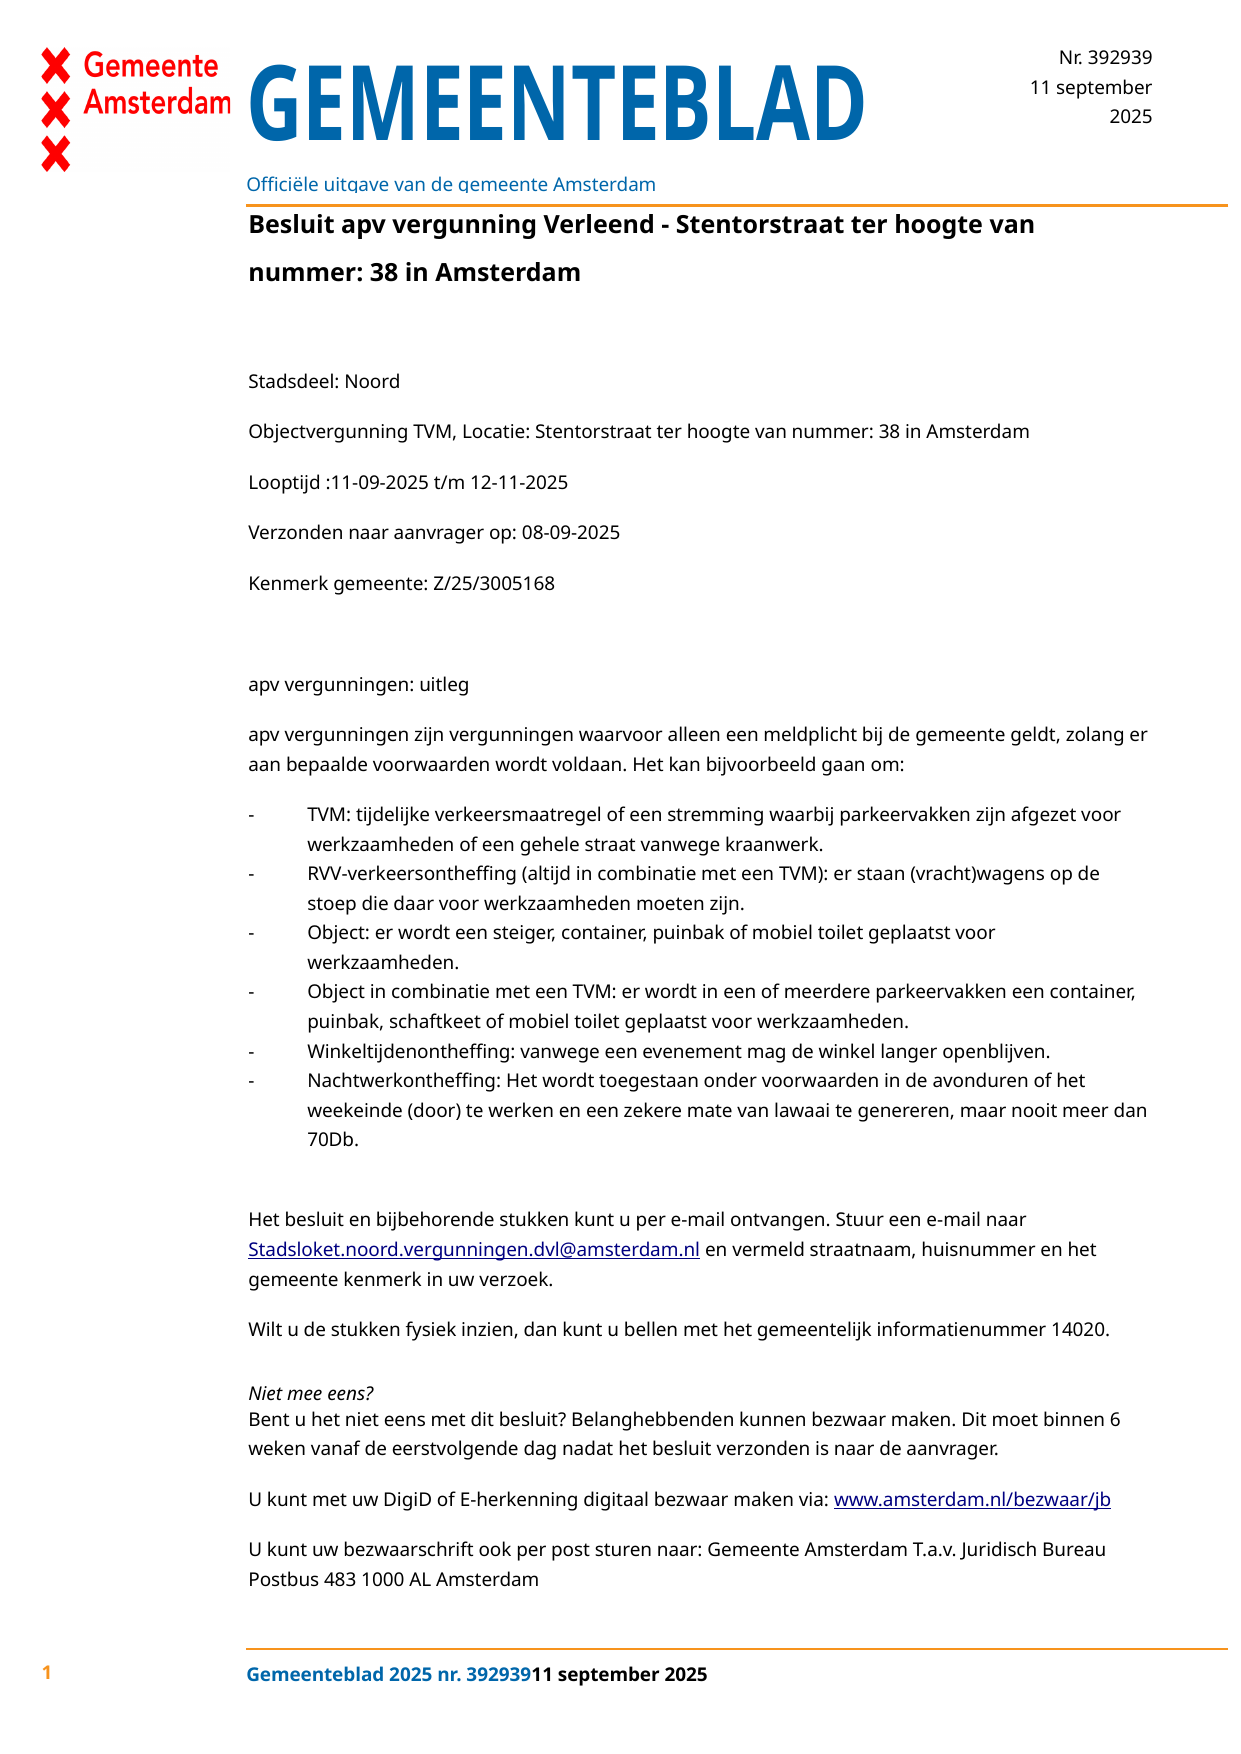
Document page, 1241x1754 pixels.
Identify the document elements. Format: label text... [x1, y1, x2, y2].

text Niet mee eens? [248, 1380, 1152, 1406]
text Wilt u de stukken fysiek inzien, dan kunt u bellen met het gemeentelijk informatienummer 14020. [248, 1316, 1152, 1342]
text Het besluit en bijbehorende stukken kunt u per e-mail ontvangen. Stuur een e-mail naar Stadsloket.noord.vergunningen.dvl@amsterdam.nl en vermeld straatnaam, huisnummer en het gemeente kenmerk in uw verzoek. [248, 1207, 1152, 1292]
text U kunt uw bezwaarschrift ook per post sturen naar: Gemeente Amsterdam T.a.v. Juridisch Bureau Postbus 483 1000 AL Amsterdam [248, 1536, 1152, 1592]
list Object in combinatie met een TVM: er wordt in een of meerdere parkeervakken een container, puinbak, schaftkeet of mobiel toilet geplaatst voor werkzaamheden. [248, 979, 1152, 1034]
list TVM: tijdelijke verkeersmaatregel of een stremming waarbij parkeervakken zijn afgezet voor werkzaamheden of een gehele straat vanwege kraanwerk. [248, 801, 1152, 857]
text Stadsdeel: Noord [248, 368, 1152, 394]
text Verzonden naar aanvrager op: 08-09-2025 [248, 519, 1152, 545]
text Looptijd :11-09-2025 t/m 12-11-2025 [248, 469, 1152, 495]
text apv vergunningen zijn vergunningen waarvoor alleen een meldplicht bij de gemeente geldt, zolang er aan bepaalde voorwaarden wordt voldaan. Het kan bijvoorbeeld gaan om: [248, 721, 1152, 777]
list Winkeltijdenontheffing: vanwege een evenement mag de winkel langer openblijven. [248, 1038, 1152, 1064]
text Objectvergunning TVM, Locatie: Stentorstraat ter hoogte van nummer: 38 in Amsterdam [248, 419, 1152, 444]
text Kenmerk gemeente: Z/25/3005168 [248, 570, 1152, 596]
list Object: er wordt een steiger, container, puinbak of mobiel toilet geplaatst voor werkzaamheden. [248, 919, 1152, 975]
list Nachtwerkontheffing: Het wordt toegestaan onder voorwaarden in de avonduren of het weekeinde (door) te werken en een zekere mate van lawaai te genereren, maar nooit meer dan 70Db. [248, 1067, 1152, 1152]
picture [41, 47, 231, 172]
text Besluit apv vergunning Verleend - Stentorstraat ter hoogte van nummer: 38 in Amsterdam [248, 207, 1152, 288]
list RVV-verkeersontheffing (altijd in combinatie met een TVM): er staan (vracht)wagens op de stoep die daar voor werkzaamheden moeten zijn. [248, 860, 1152, 916]
text apv vergunningen: uitleg [248, 671, 1152, 697]
text U kunt met uw DigiD of E-herkenning digitaal bezwaar maken via: www.amsterdam.nl/bezwaar/jb [248, 1486, 1152, 1512]
text Bent u het niet eens met dit besluit? Belanghebbenden kunnen bezwaar maken. Dit moet binnen 6 weken vanaf de eerstvolgende dag nadat het besluit verzonden is naar de aanvrager. [248, 1406, 1152, 1461]
